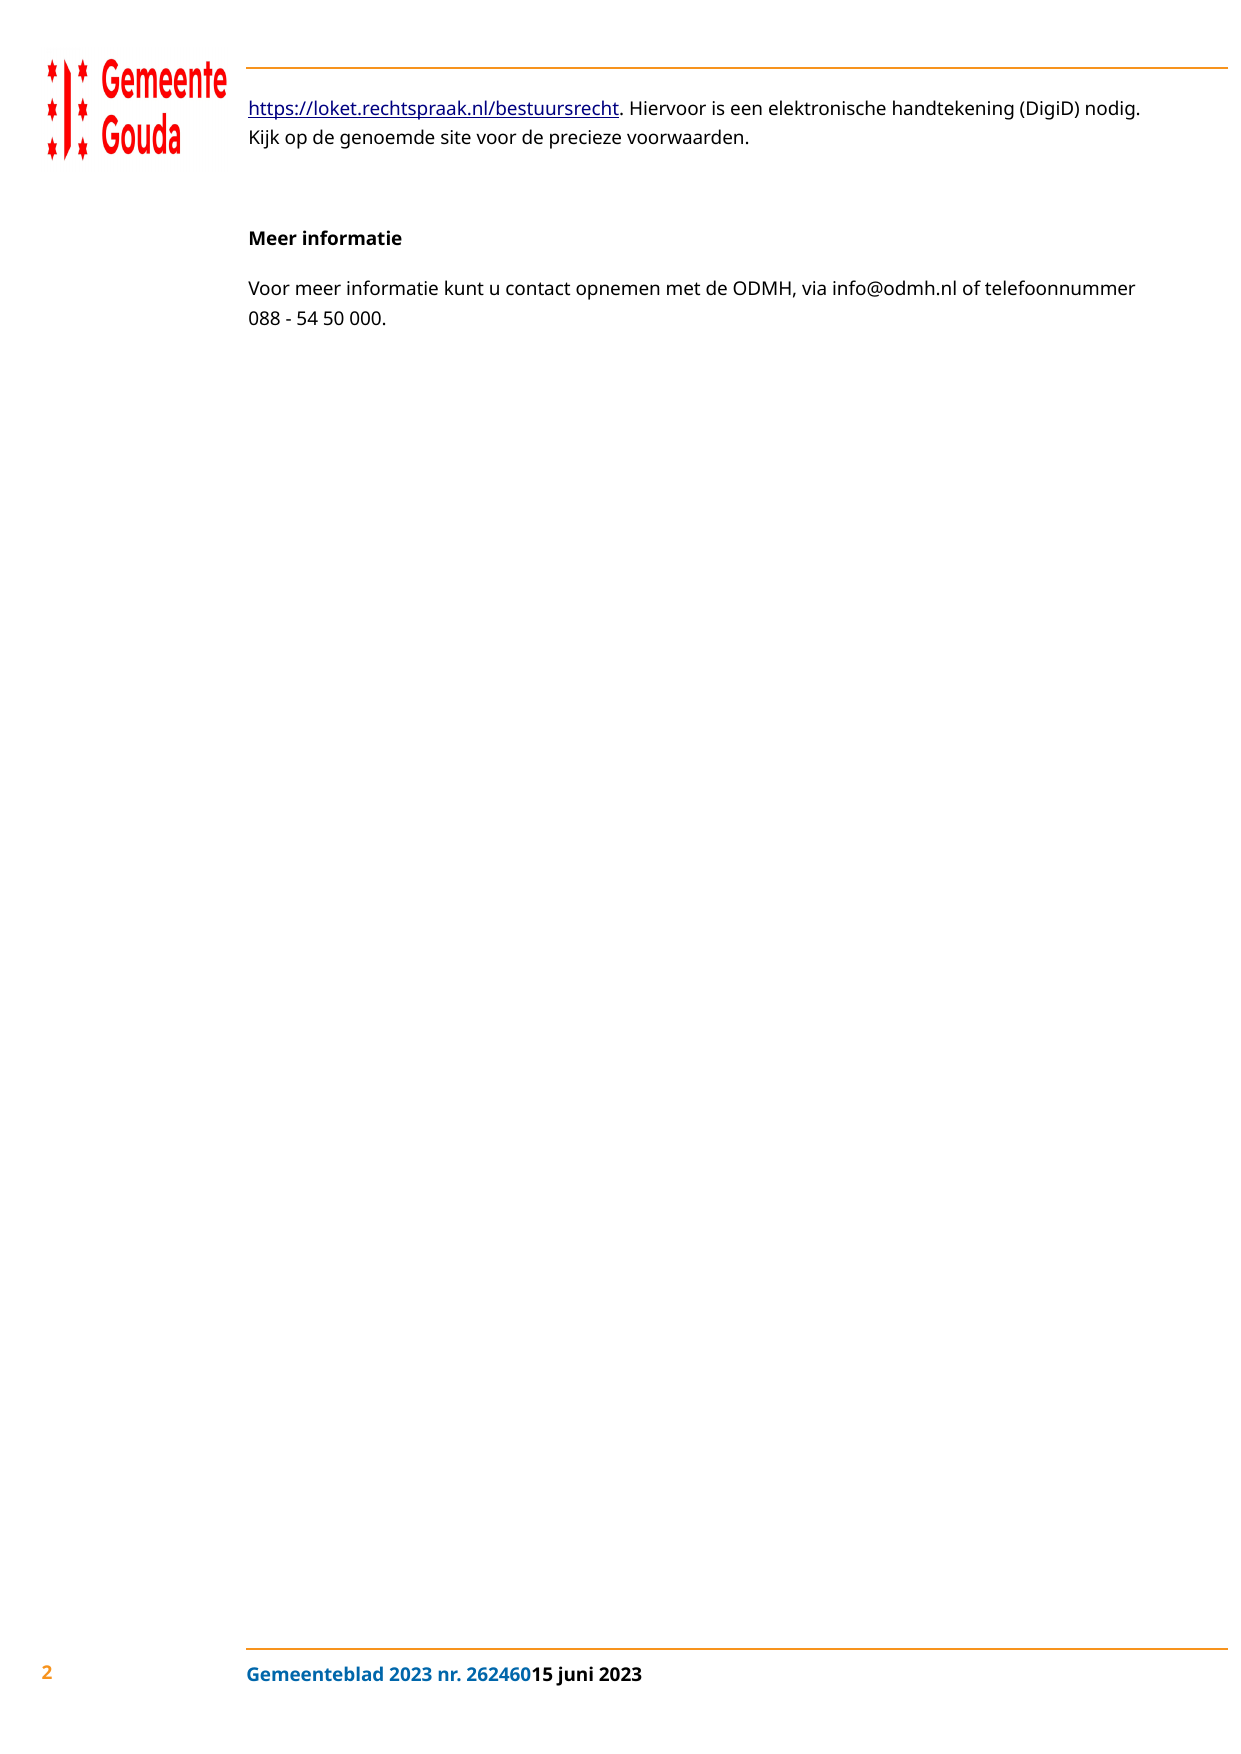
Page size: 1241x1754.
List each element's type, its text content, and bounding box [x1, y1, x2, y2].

text Meer informatie [248, 225, 1152, 251]
picture [41, 47, 231, 172]
text Voor meer informatie kunt u contact opnemen met de ODMH, via info@odmh.nl of telefoonnummer 088 - 54 50 000. [248, 276, 1152, 331]
text https://loket.rechtspraak.nl/bestuursrecht. Hiervoor is een elektronische handtekening (DigiD) nodig. Kijk op de genoemde site voor de precieze voorwaarden. [248, 95, 1152, 150]
